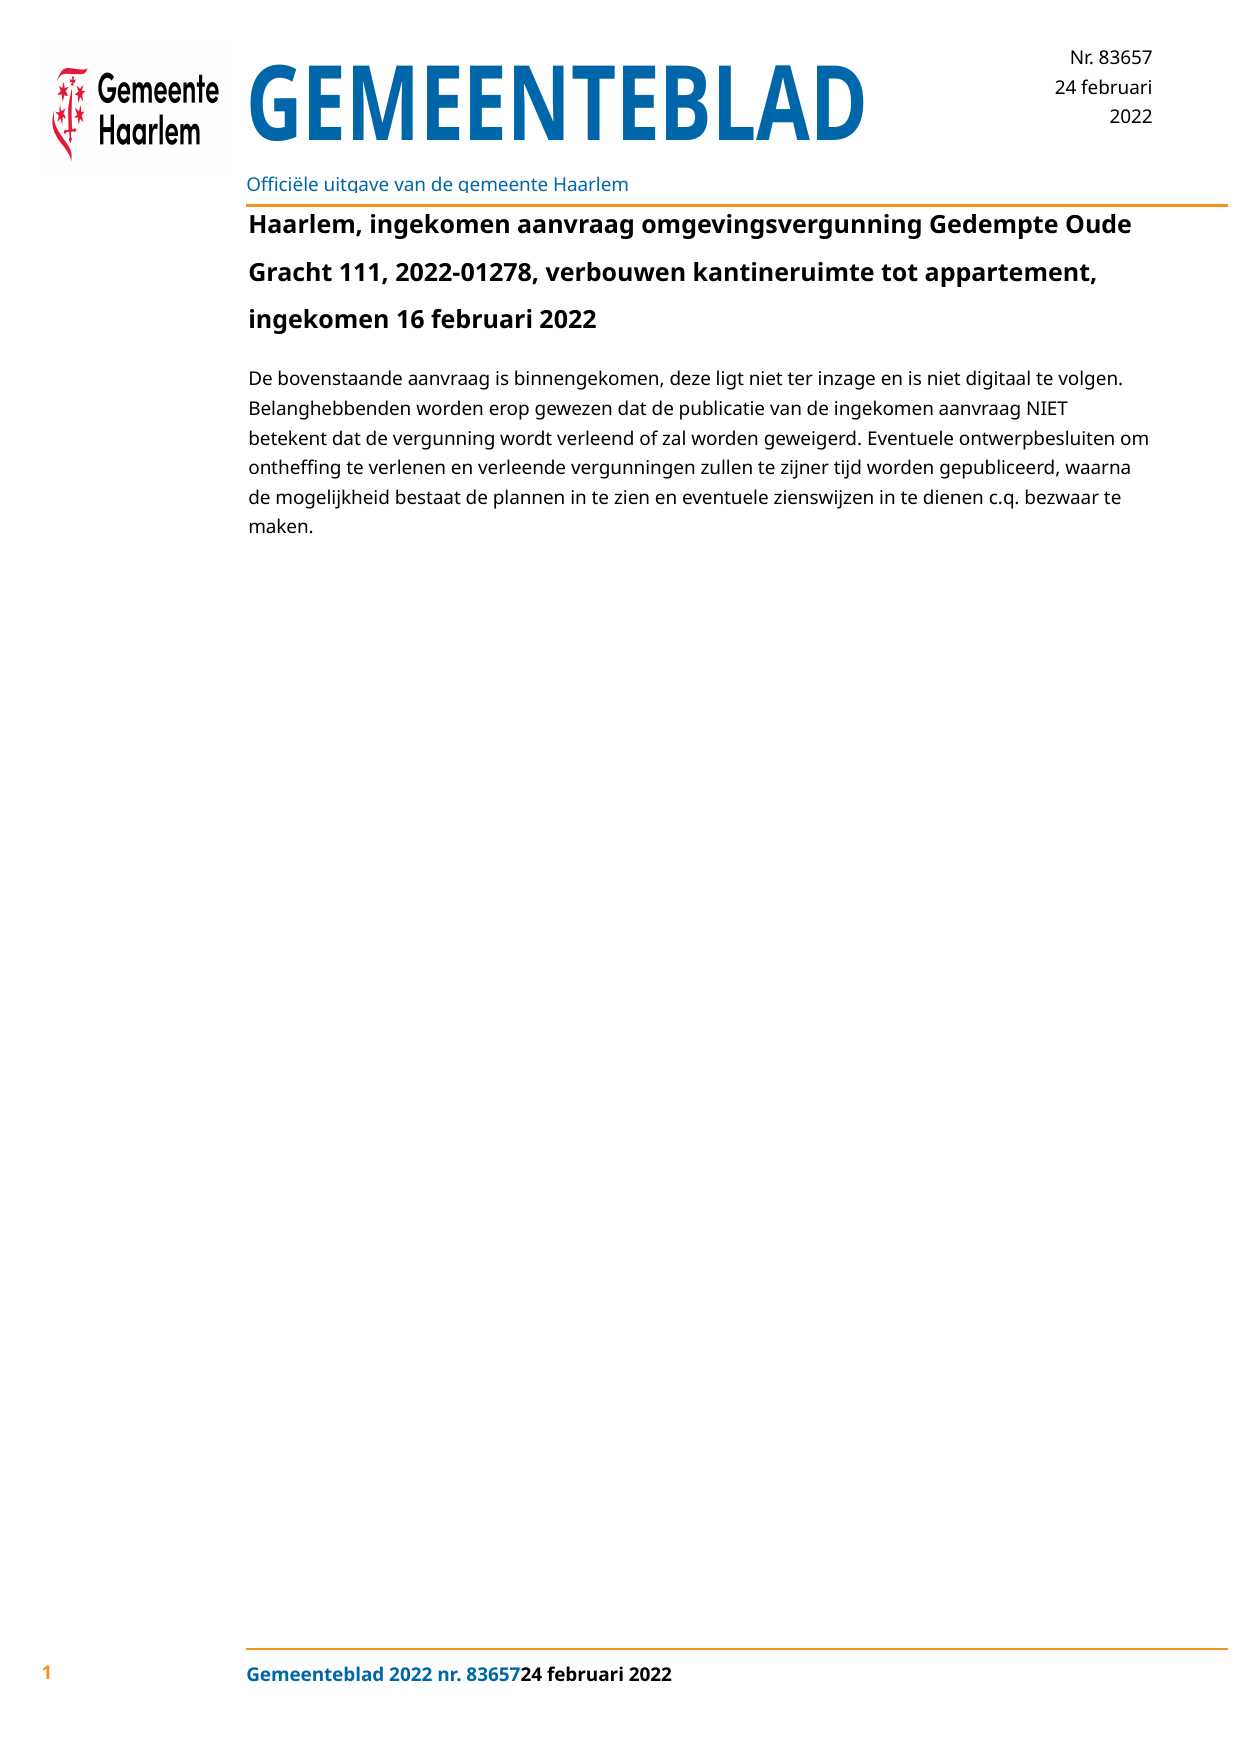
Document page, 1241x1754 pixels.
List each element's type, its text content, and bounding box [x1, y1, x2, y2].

picture [41, 47, 231, 172]
text Haarlem, ingekomen aanvraag omgevingsvergunning Gedempte Oude Gracht 111, 2022-01278, verbouwen kantineruimte tot appartement, ingekomen 16 februari 2022 [248, 207, 1152, 336]
text De bovenstaande aanvraag is binnengekomen, deze ligt niet ter inzage en is niet digitaal te volgen. Belanghebbenden worden erop gewezen dat de publicatie van de ingekomen aanvraag NIET betekent dat de vergunning wordt verleend of zal worden geweigerd. Eventuele ontwerpbesluiten om ontheffing te verlenen en verleende vergunningen zullen te zijner tijd worden gepubliceerd, waarna de mogelijkheid bestaat de plannen in te zien en eventuele zienswijzen in te dienen c.q. bezwaar te maken. [248, 366, 1152, 539]
